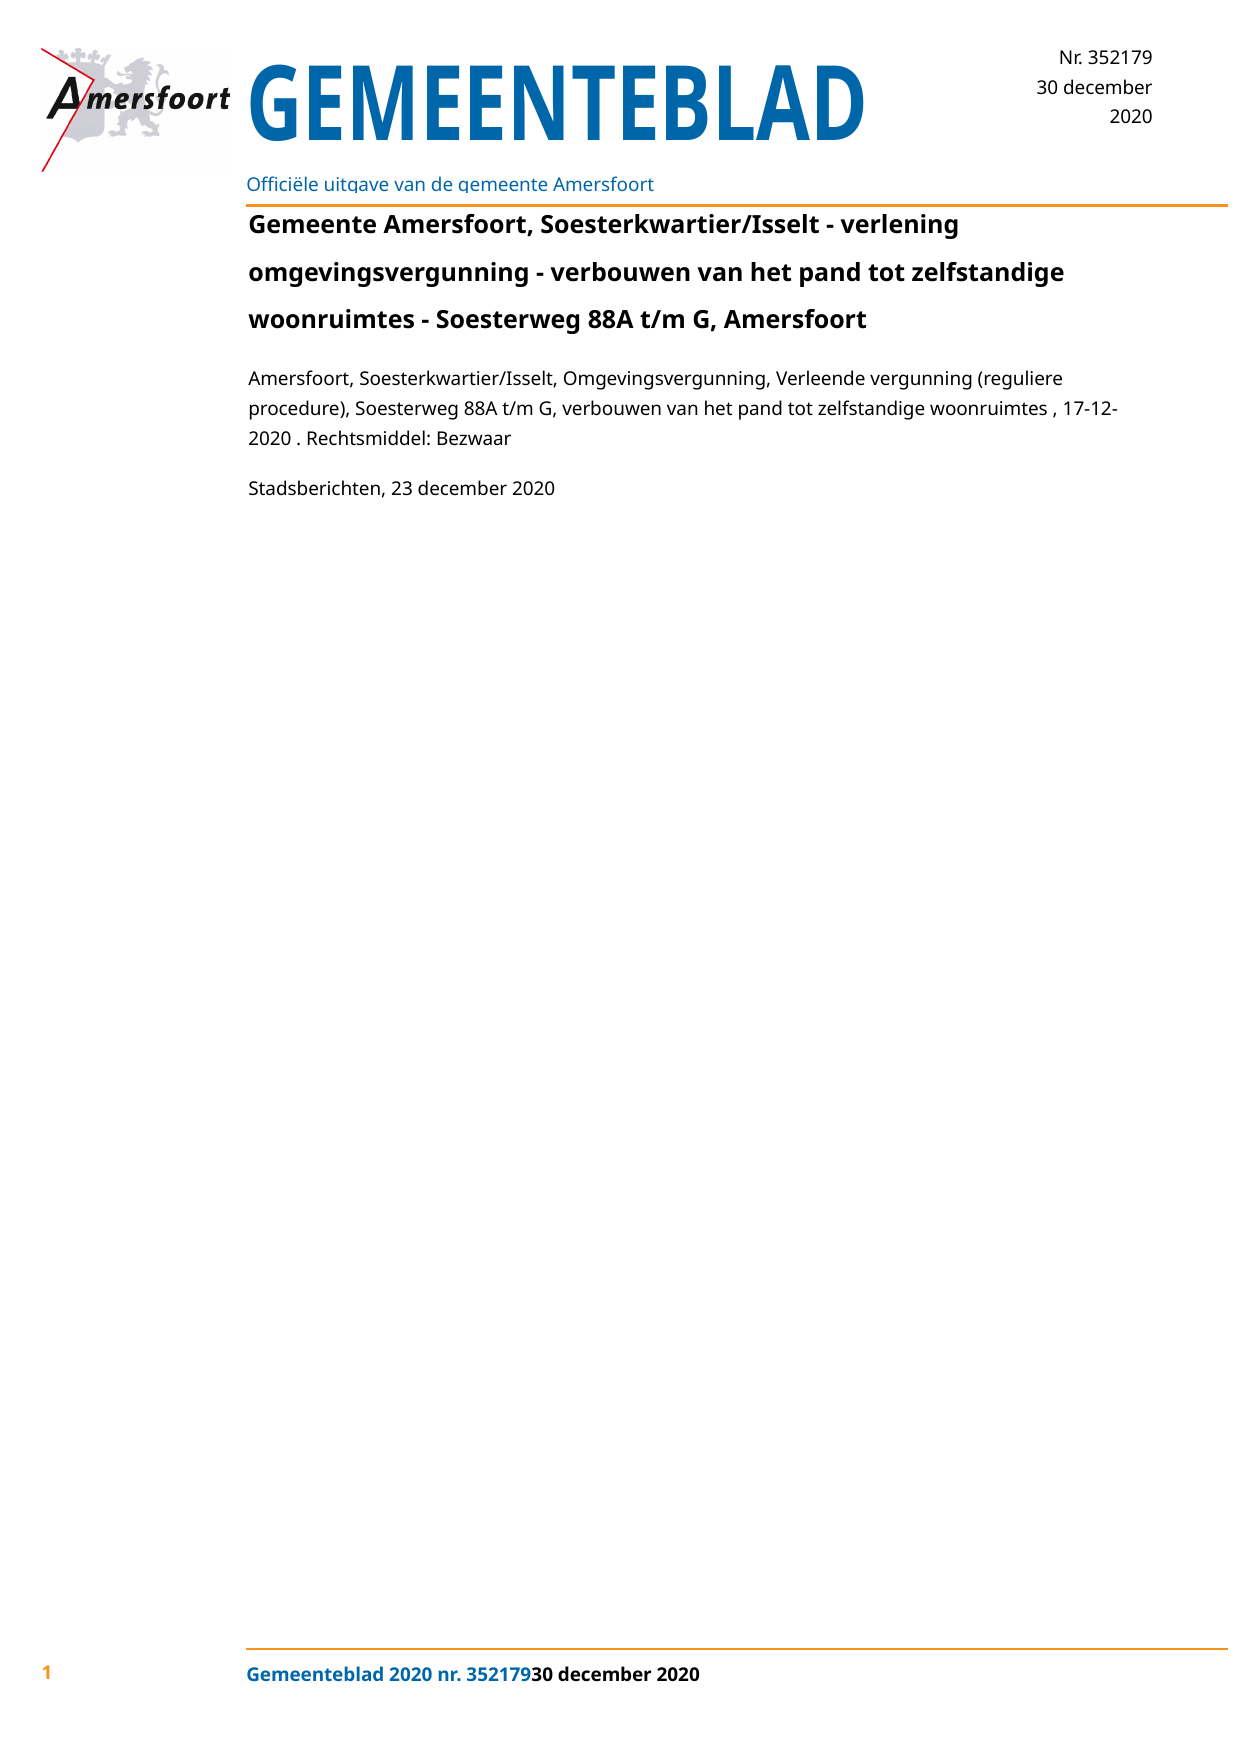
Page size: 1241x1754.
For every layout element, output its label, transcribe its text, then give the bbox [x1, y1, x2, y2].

picture [41, 47, 231, 172]
text Amersfoort, Soesterkwartier/Isselt, Omgevingsvergunning, Verleende vergunning (reguliere procedure), Soesterweg 88A t/m G, verbouwen van het pand tot zelfstandige woonruimtes , 17-12-2020 . Rechtsmiddel: Bezwaar [248, 366, 1152, 450]
text Gemeente Amersfoort, Soesterkwartier/Isselt - verlening omgevingsvergunning - verbouwen van het pand tot zelfstandige woonruimtes - Soesterweg 88A t/m G, Amersfoort [248, 207, 1152, 336]
text Stadsberichten, 23 december 2020 [248, 475, 1152, 501]
